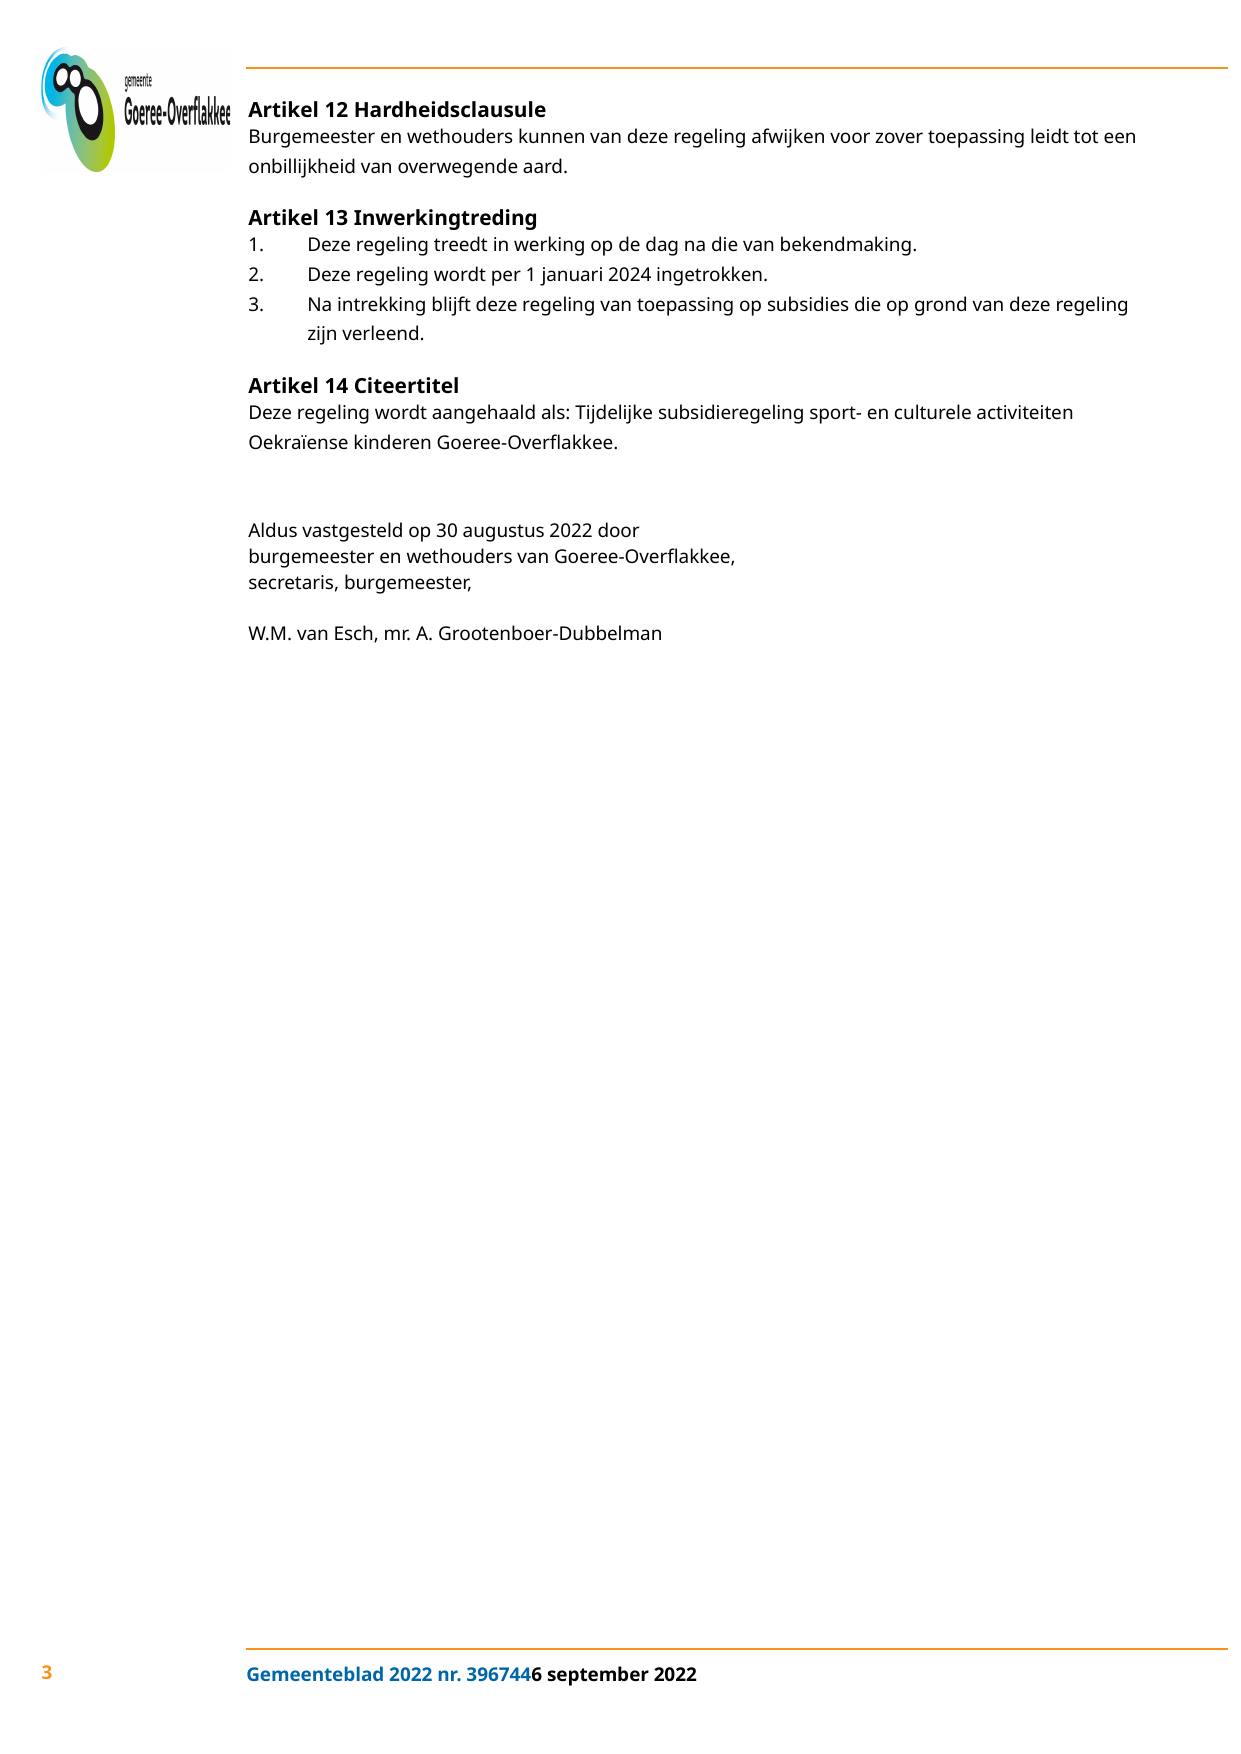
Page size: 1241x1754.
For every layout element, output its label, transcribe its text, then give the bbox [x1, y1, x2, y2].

list Na intrekking blijft deze regeling van toepassing op subsidies die op grond van deze regeling zijn verleend. [248, 291, 1152, 346]
text secretaris, burgemeester, [248, 569, 1152, 595]
list Deze regeling wordt per 1 januari 2024 ingetrokken. [248, 261, 1152, 287]
text Artikel 14 Citeertitel [248, 371, 1152, 399]
text Artikel 13 Inwerkingtreding [248, 203, 1152, 232]
text Burgemeester en wethouders kunnen van deze regeling afwijken voor zover toepassing leidt tot een onbillijkheid van overwegende aard. [248, 123, 1152, 178]
text Deze regeling wordt aangehaald als: Tijdelijke subsidieregeling sport- en culturele activiteiten Oekraïense kinderen Goeree-Overflakkee. [248, 399, 1152, 454]
list Deze regeling treedt in werking op de dag na die van bekendmaking. [248, 232, 1152, 257]
text W.M. van Esch, mr. A. Grootenboer-Dubbelman [248, 621, 1152, 646]
picture [41, 47, 231, 172]
text Artikel 12 Hardheidsclausule [248, 95, 1152, 123]
text burgemeester en wethouders van Goeree-Overflakkee, [248, 543, 1152, 569]
text Aldus vastgesteld op 30 augustus 2022 door [248, 518, 1152, 543]
